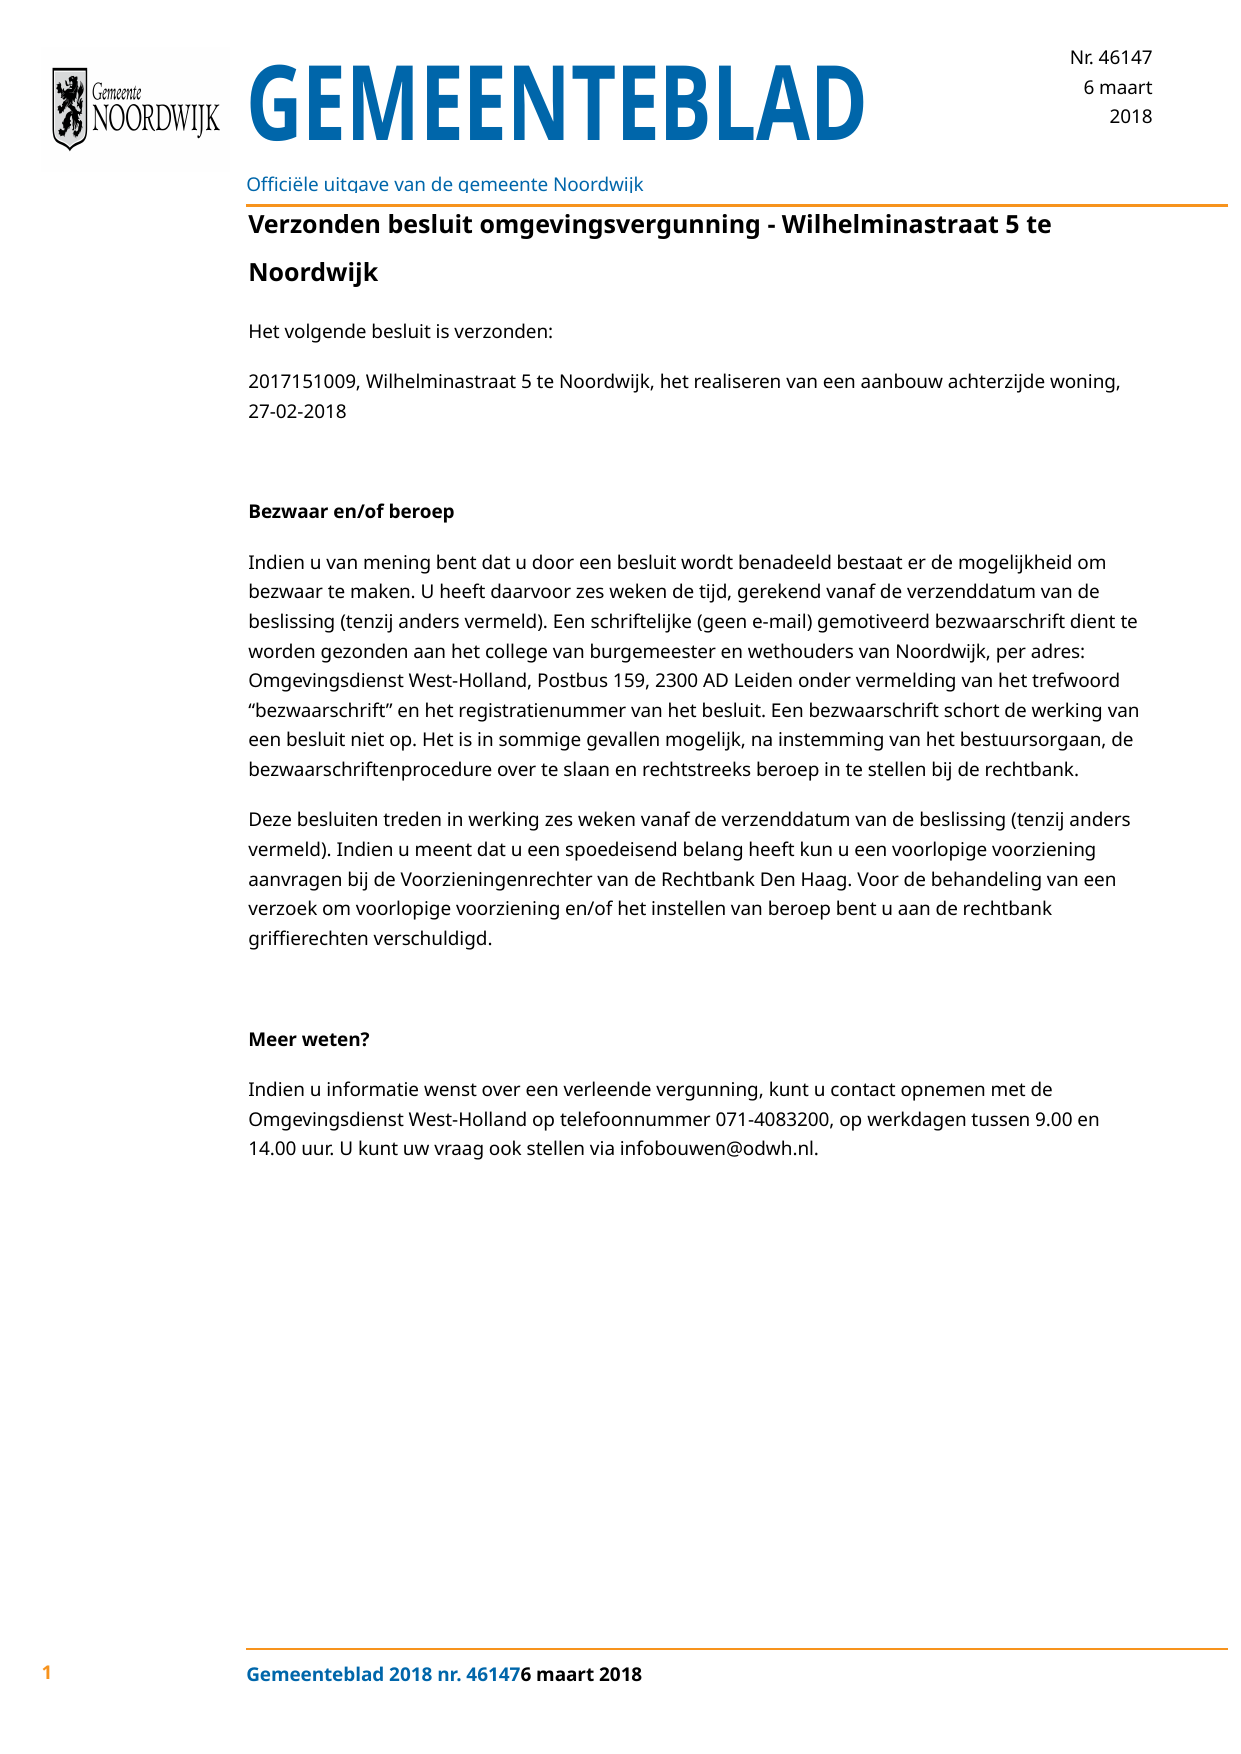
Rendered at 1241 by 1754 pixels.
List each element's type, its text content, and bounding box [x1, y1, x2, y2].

text 2017151009, Wilhelminastraat 5 te Noordwijk, het realiseren van een aanbouw achterzijde woning, 27-02-2018 [248, 368, 1152, 424]
text Indien u informatie wenst over een verleende vergunning, kunt u contact opnemen met de Omgevingsdienst West-Holland op telefoonnummer 071-4083200, op werkdagen tussen 9.00 en 14.00 uur. U kunt uw vraag ook stellen via infobouwen@odwh.nl. [248, 1076, 1152, 1161]
text Deze besluiten treden in werking zes weken vanaf de verzenddatum van de beslissing (tenzij anders vermeld). Indien u meent dat u een spoedeisend belang heeft kun u een voorlopige voorziening aanvragen bij de Voorzieningenrechter van de Rechtbank Den Haag. Voor de behandeling van een verzoek om voorlopige voorziening en/of het instellen van beroep bent u aan de rechtbank griffierechten verschuldigd. [248, 807, 1152, 951]
text Bezwaar en/of beroep [248, 499, 1152, 524]
text Verzonden besluit omgevingsvergunning - Wilhelminastraat 5 te Noordwijk [248, 207, 1152, 288]
text Het volgende besluit is verzonden: [248, 318, 1152, 344]
text Meer weten? [248, 1026, 1152, 1052]
picture [41, 47, 231, 172]
text Indien u van mening bent dat u door een besluit wordt benadeeld bestaat er de mogelijkheid om bezwaar te maken. U heeft daarvoor zes weken de tijd, gerekend vanaf de verzenddatum van de beslissing (tenzij anders vermeld). Een schriftelijke (geen e-mail) gemotiveerd bezwaarschrift dient te worden gezonden aan het college van burgemeester en wethouders van Noordwijk, per adres: Omgevingsdienst West-Holland, Postbus 159, 2300 AD Leiden onder vermelding van het trefwoord “bezwaarschrift” en het registratienummer van het besluit. Een bezwaarschrift schort de werking van een besluit niet op. Het is in sommige gevallen mogelijk, na instemming van het bestuursorgaan, de bezwaarschriftenprocedure over te slaan en rechtstreeks beroep in te stellen bij de rechtbank. [248, 549, 1152, 782]
